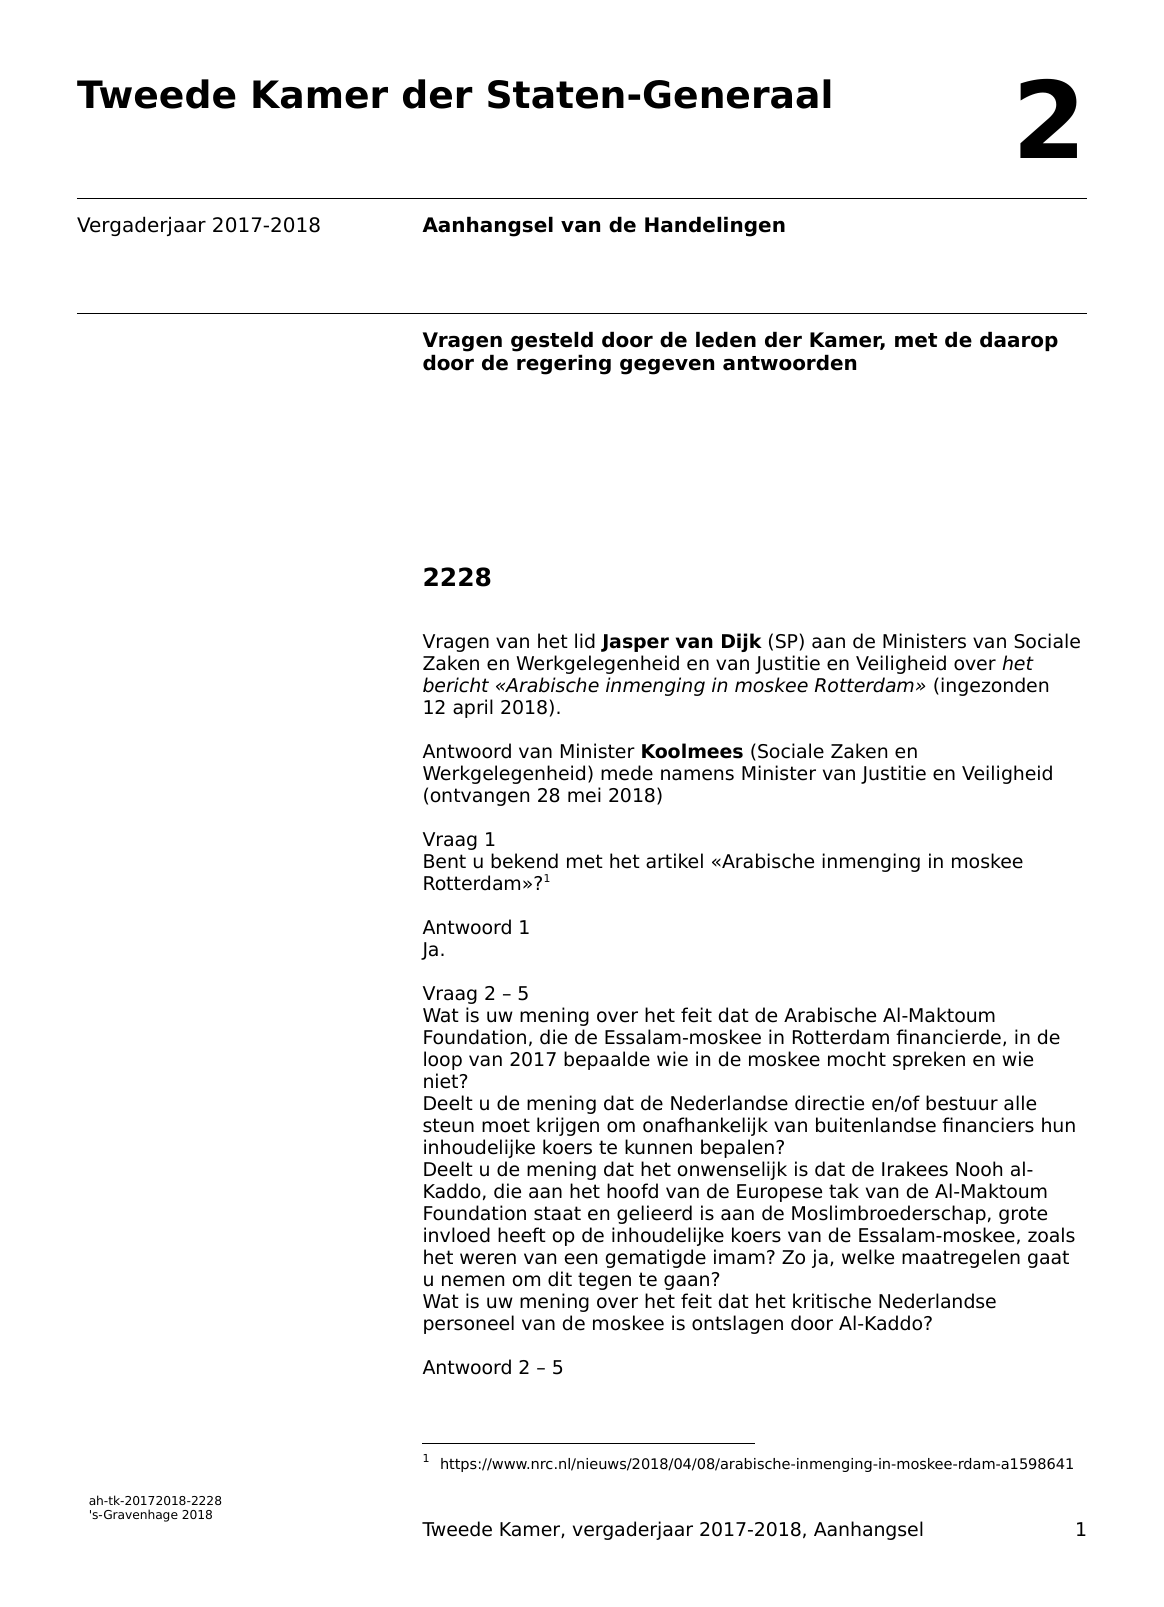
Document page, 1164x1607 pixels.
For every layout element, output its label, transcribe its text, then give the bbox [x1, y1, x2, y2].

text Vraag 2 – 5 [422, 983, 1087, 1005]
text Wat is uw mening over het feit dat de Arabische Al-Maktoum Foundation, die de Essalam-moskee in Rotterdam financierde, in de loop van 2017 bepaalde wie in de moskee mocht spreken en wie niet? [422, 1005, 1087, 1093]
text Wat is uw mening over het feit dat het kritische Nederlandse personeel van de moskee is ontslagen door Al-Kaddo? [422, 1291, 1087, 1335]
text Ja. [422, 939, 1087, 961]
text 2228 [422, 563, 1087, 592]
text 's-Gravenhage 2018 [88, 1508, 323, 1522]
table_cell Aanhangsel van de Handelingen [422, 199, 1087, 313]
text ah-tk-20172018-2228 [88, 1494, 323, 1508]
text Bent u bekend met het artikel «Arabische inmenging in moskee Rotterdam»? [422, 851, 1087, 895]
text Deelt u de mening dat het onwenselijk is dat de Irakees Nooh al-Kaddo, die aan het hoofd van de Europese tak van de Al-Maktoum Foundation staat en gelieerd is aan de Moslimbroederschap, grote invloed heeft op de inhoudelijke koers van de Essalam-moskee, zoals het weren van een gematigde imam? Zo ja, welke maatregelen gaat u nemen om dit tegen te gaan? [422, 1159, 1087, 1291]
text Antwoord van Minister Koolmees (Sociale Zaken en Werkgelegenheid) mede namens Minister van Justitie en Veiligheid (ontvangen 28 mei 2018) [422, 741, 1087, 807]
table_cell Vragen gesteld door de leden der Kamer, met de daarop door de regering gegeven antwoorden [422, 314, 1087, 376]
text Vragen van het lid Jasper van Dijk (SP) aan de Ministers van Sociale Zaken en Werkgelegenheid en van Justitie en Veiligheid over het bericht «Arabische inmenging in moskee Rotterdam» (ingezonden 12 april 2018). [422, 631, 1087, 718]
text Vraag 1 [422, 829, 1087, 851]
table_header Tweede Kamer der Staten-Generaal [77, 59, 886, 198]
table_cell [77, 314, 422, 376]
text Antwoord 2 – 5 [422, 1357, 1087, 1379]
text https://www.nrc.nl/nieuws/2018/04/08/arabische-inmenging-in-moskee-rdam-a1598641 [422, 1452, 1087, 1474]
table_header 2 [886, 59, 1087, 198]
text Deelt u de mening dat de Nederlandse directie en/of bestuur alle steun moet krijgen om onafhankelijk van buitenlandse financiers hun inhoudelijke koers te kunnen bepalen? [422, 1093, 1087, 1159]
text Antwoord 1 [422, 917, 1087, 939]
table_cell Vergaderjaar 2017-2018 [77, 199, 422, 313]
